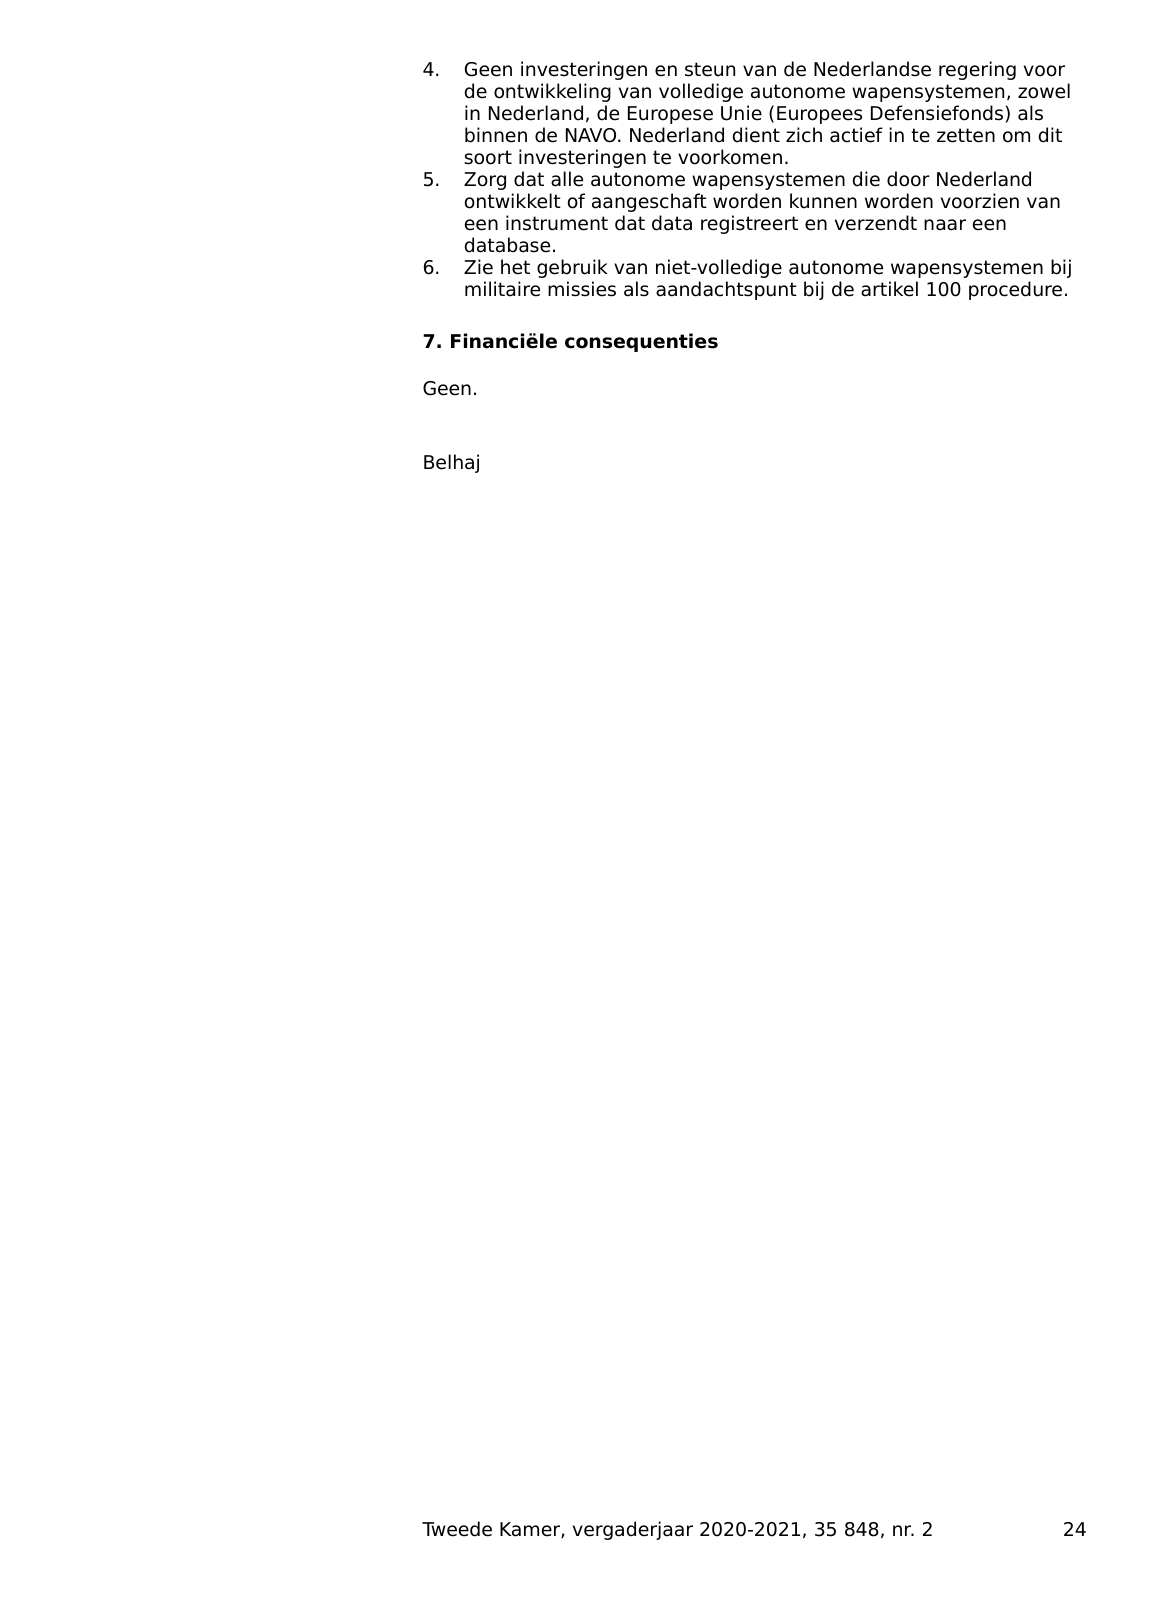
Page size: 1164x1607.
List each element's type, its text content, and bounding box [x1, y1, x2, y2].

text Geen. [422, 378, 1087, 400]
text 6. Zie het gebruik van niet-volledige autonome wapensystemen bij militaire missies als aandachtspunt bij de artikel 100 procedure. [422, 257, 1087, 301]
subtitle 7. Financiële consequenties [422, 331, 1087, 353]
text 5. Zorg dat alle autonome wapensystemen die door Nederland ontwikkelt of aangeschaft worden kunnen worden voorzien van een instrument dat data registreert en verzendt naar een database. [422, 169, 1087, 257]
text 4. Geen investeringen en steun van de Nederlandse regering voor de ontwikkeling van volledige autonome wapensystemen, zowel in Nederland, de Europese Unie (Europees Defensiefonds) als binnen de NAVO. Nederland dient zich actief in te zetten om dit soort investeringen te voorkomen. [422, 59, 1087, 169]
text Belhaj [422, 430, 1087, 474]
